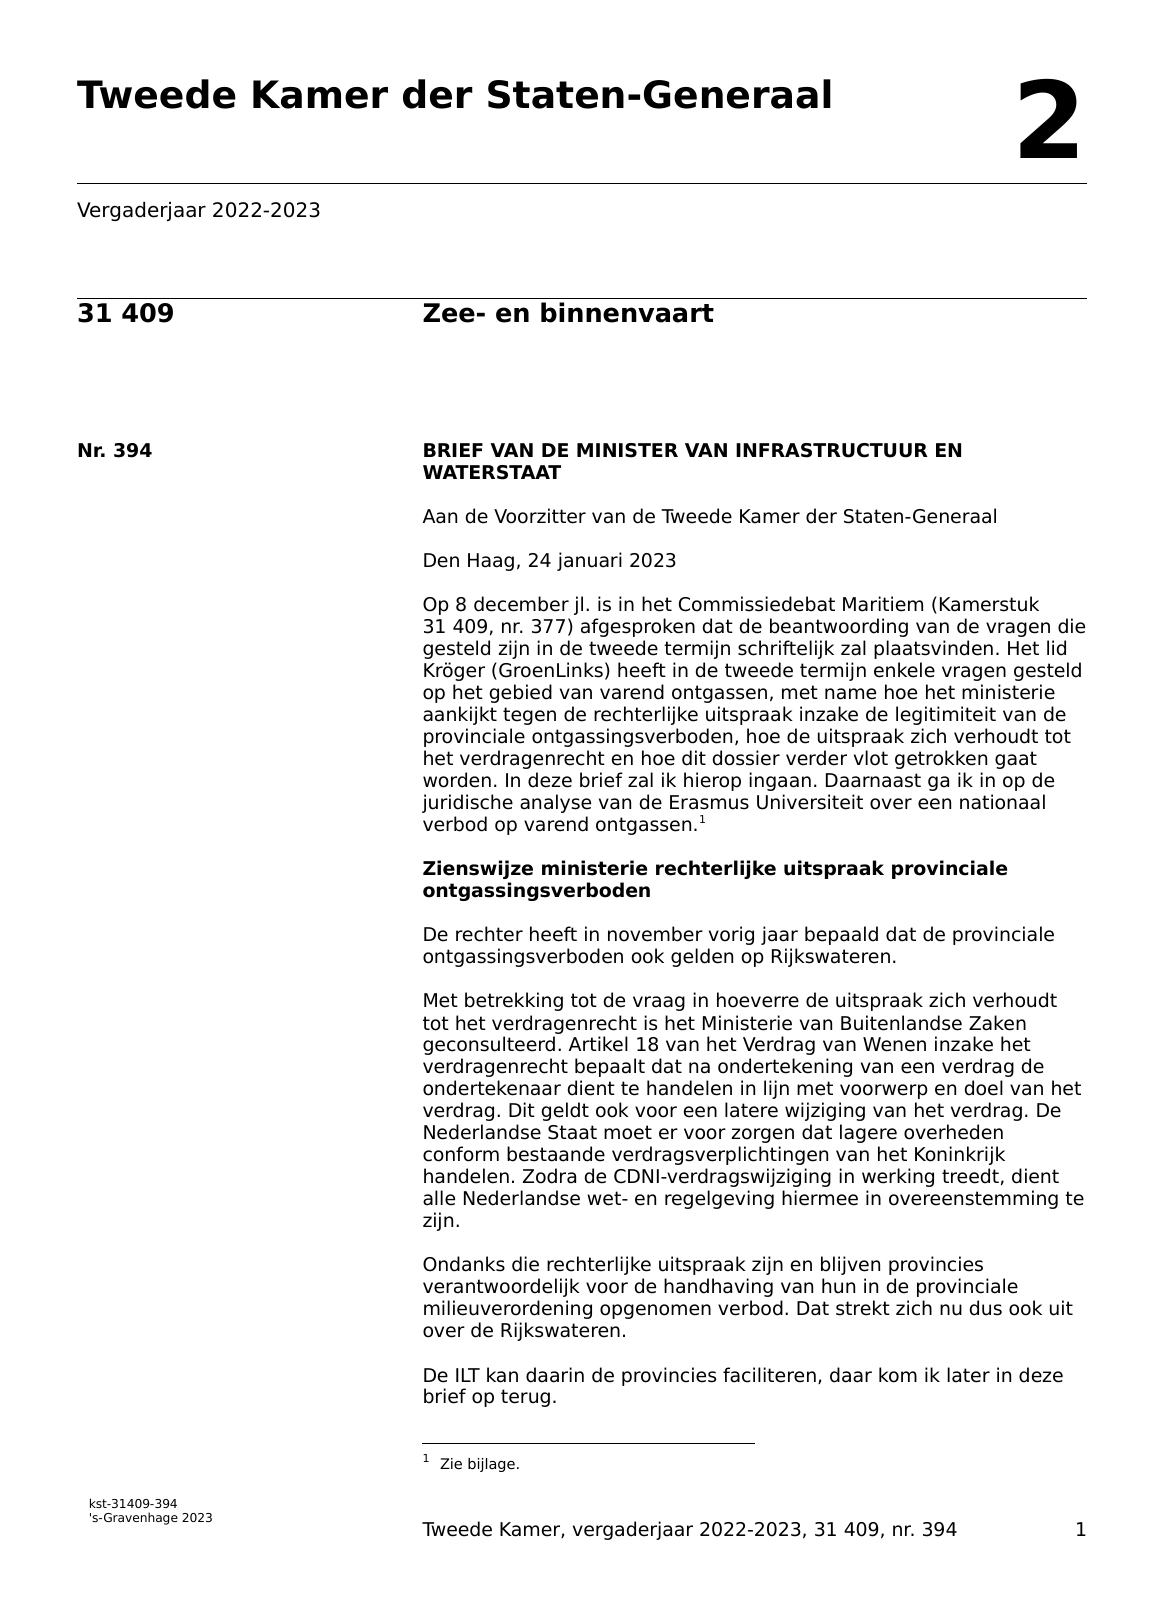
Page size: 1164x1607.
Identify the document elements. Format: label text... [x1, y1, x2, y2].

text 's-Gravenhage 2023 [88, 1511, 323, 1525]
subtitle 31 409 Zee- en binnenvaart [77, 299, 1087, 329]
text Zie bijlage. [422, 1452, 1087, 1474]
subtitle Zienswijze ministerie rechterlijke uitspraak provinciale ontgassingsverboden [422, 858, 1087, 902]
text Op 8 december jl. is in het Commissiedebat Maritiem (Kamerstuk 31 409, nr. 377) afgesproken dat de beantwoording van de vragen die gesteld zijn in de tweede termijn schriftelijk zal plaatsvinden. Het lid Kröger (GroenLinks) heeft in de tweede termijn enkele vragen gesteld op het gebied van varend ontgassen, met name hoe het ministerie aankijkt tegen de rechterlijke uitspraak inzake de legitimiteit van de provinciale ontgassingsverboden, hoe de uitspraak zich verhoudt tot het verdragenrecht en hoe dit dossier verder vlot getrokken gaat worden. In deze brief zal ik hierop ingaan. Daarnaast ga ik in op de juridische analyse van de Erasmus Universiteit over een nationaal verbod op varend ontgassen. [422, 594, 1087, 836]
table_cell Vergaderjaar 2022-2023 [77, 184, 1087, 298]
text Den Haag, 24 januari 2023 [422, 550, 1087, 572]
text kst-31409-394 [88, 1497, 323, 1511]
table_header Tweede Kamer der Staten-Generaal [77, 59, 886, 183]
text De ILT kan daarin de provincies faciliteren, daar kom ik later in deze brief op terug. [422, 1364, 1087, 1408]
text Met betrekking tot de vraag in hoeverre de uitspraak zich verhoudt tot het verdragenrecht is het Ministerie van Buitenlandse Zaken geconsulteerd. Artikel 18 van het Verdrag van Wenen inzake het verdragenrecht bepaalt dat na ondertekening van een verdrag de ondertekenaar dient te handelen in lijn met voorwerp en doel van het verdrag. Dit geldt ook voor een latere wijziging van het verdrag. De Nederlandse Staat moet er voor zorgen dat lagere overheden conform bestaande verdragsverplichtingen van het Koninkrijk handelen. Zodra de CDNI-verdragswijziging in werking treedt, dient alle Nederlandse wet- en regelgeving hiermee in overeenstemming te zijn. [422, 990, 1087, 1232]
text De rechter heeft in november vorig jaar bepaald dat de provinciale ontgassingsverboden ook gelden op Rijkswateren. [422, 924, 1087, 968]
subtitle Nr. 394 BRIEF VAN DE MINISTER VAN INFRASTRUCTUUR EN WATERSTAAT [77, 440, 1087, 484]
text Aan de Voorzitter van de Tweede Kamer der Staten-Generaal [422, 506, 1087, 528]
table_header 2 [886, 59, 1087, 183]
text Ondanks die rechterlijke uitspraak zijn en blijven provincies verantwoordelijk voor de handhaving van hun in de provinciale milieuverordening opgenomen verbod. Dat strekt zich nu dus ook uit over de Rijkswateren. [422, 1254, 1087, 1342]
